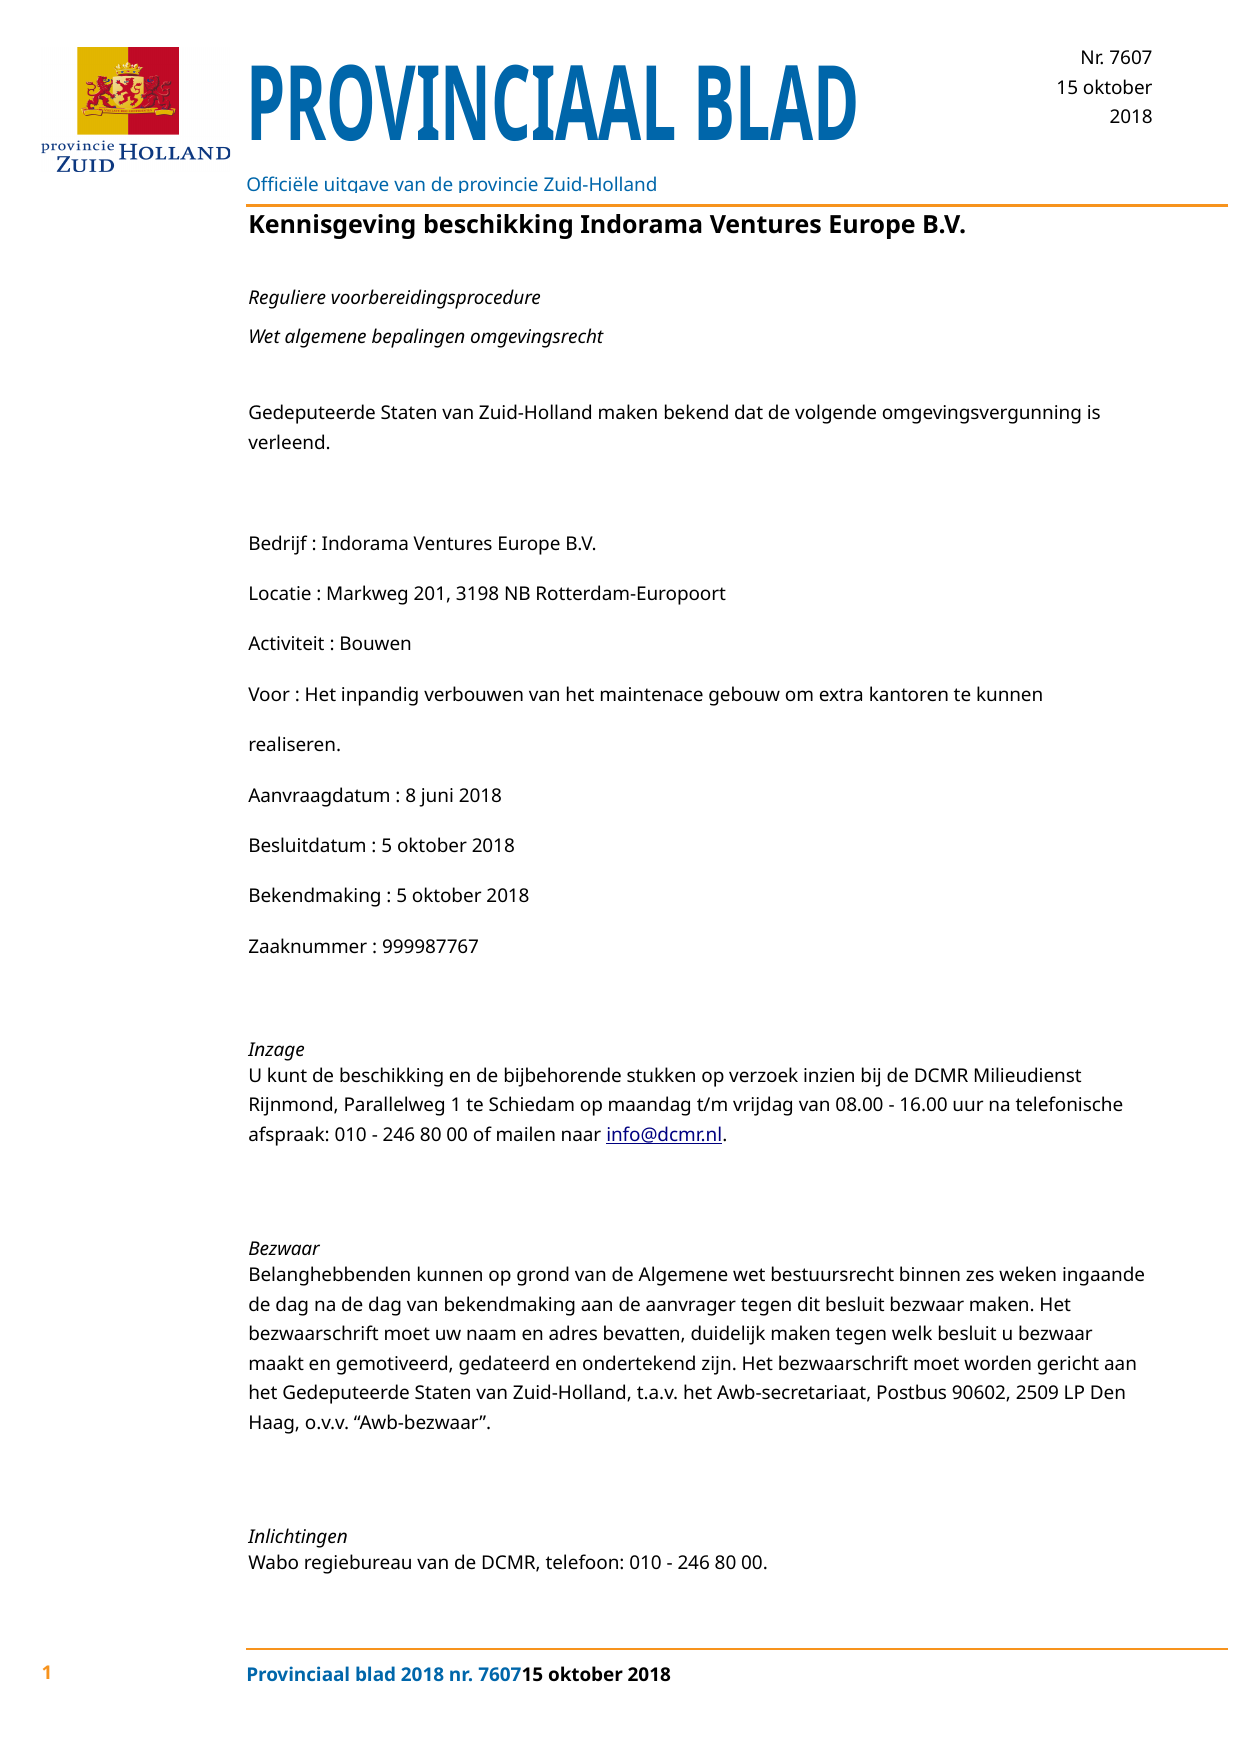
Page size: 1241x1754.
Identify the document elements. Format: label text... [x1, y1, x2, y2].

text Locatie : Markweg 201, 3198 NB Rotterdam-Europoort [248, 580, 1152, 606]
text Zaaknummer : 999987767 [248, 933, 1152, 959]
text Activiteit : Bouwen [248, 631, 1152, 656]
text Inzage [248, 1036, 1152, 1062]
text Bedrijf : Indorama Ventures Europe B.V. [248, 530, 1152, 555]
text Inlichtingen [248, 1523, 1152, 1549]
text Aanvraagdatum : 8 juni 2018 [248, 782, 1152, 807]
text Bekendmaking : 5 oktober 2018 [248, 883, 1152, 908]
text Wabo regiebureau van de DCMR, telefoon: 010 - 246 80 00. [248, 1549, 1152, 1575]
text U kunt de beschikking en de bijbehorende stukken op verzoek inzien bij de DCMR Milieudienst Rijnmond, Parallelweg 1 te Schiedam op maandag t/m vrijdag van 08.00 - 16.00 uur na telefonische afspraak: 010 - 246 80 00 of mailen naar info@dcmr.nl. [248, 1062, 1152, 1147]
text Gedeputeerde Staten van Zuid-Holland maken bekend dat de volgende omgevingsvergunning is verleend. [248, 399, 1152, 454]
picture [41, 47, 231, 172]
text Besluitdatum : 5 oktober 2018 [248, 832, 1152, 858]
text Belanghebbenden kunnen op grond van de Algemene wet bestuursrecht binnen zes weken ingaande de dag na de dag van bekendmaking aan de aanvrager tegen dit besluit bezwaar maken. Het bezwaarschrift moet uw naam en adres bevatten, duidelijk maken tegen welk besluit u bezwaar maakt en gemotiveerd, gedateerd en ondertekend zijn. Het bezwaarschrift moet worden gericht aan het Gedeputeerde Staten van Zuid-Holland, t.a.v. het Awb-secretariaat, Postbus 90602, 2509 LP Den Haag, o.v.v. “Awb-bezwaar”. [248, 1261, 1152, 1435]
text Bezwaar [248, 1236, 1152, 1261]
text realiseren. [248, 731, 1152, 757]
text Kennisgeving beschikking Indorama Ventures Europe B.V. [248, 207, 1152, 241]
text Wet algemene bepalingen omgevingsrecht [248, 323, 1152, 349]
text Reguliere voorbereidingsprocedure [248, 284, 1152, 309]
text Voor : Het inpandig verbouwen van het maintenace gebouw om extra kantoren te kunnen [248, 681, 1152, 707]
